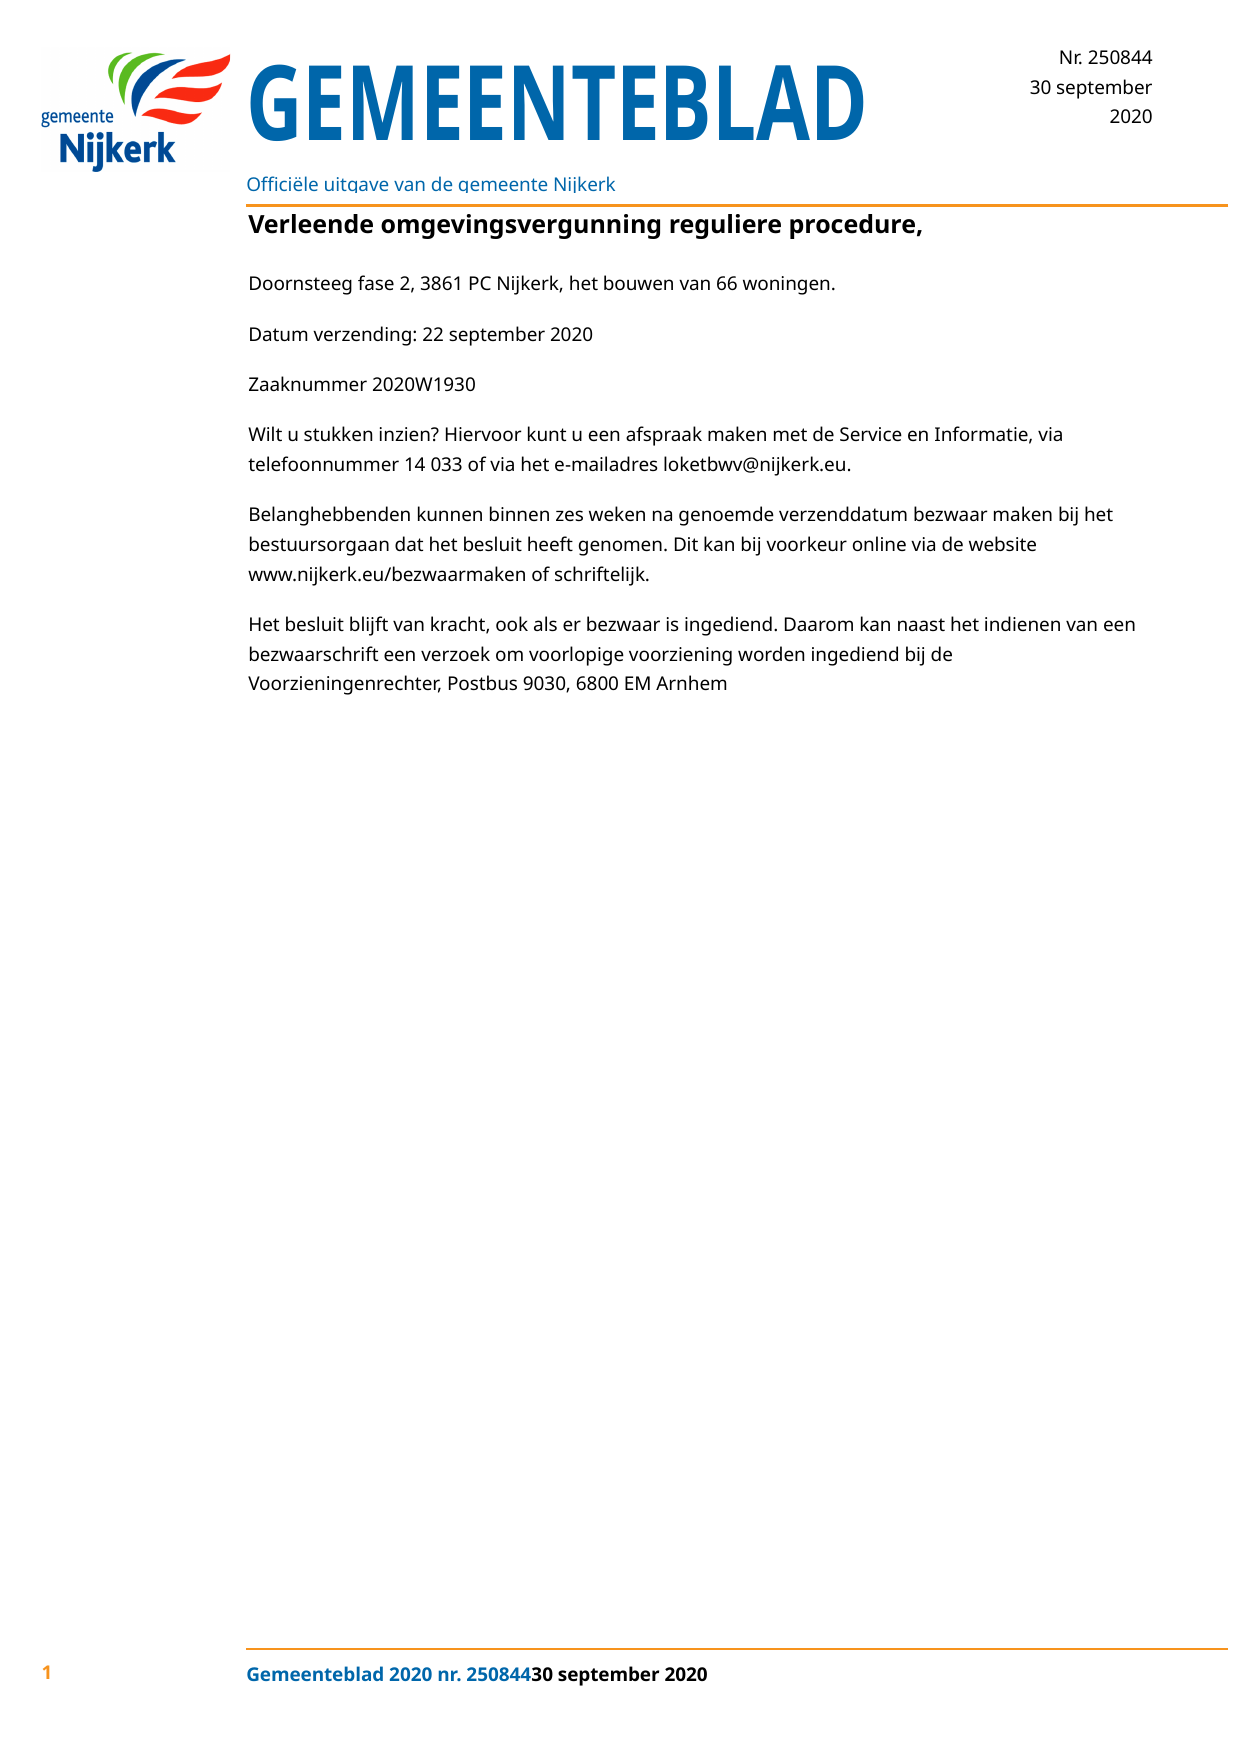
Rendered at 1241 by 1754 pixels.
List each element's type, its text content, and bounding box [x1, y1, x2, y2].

text Zaaknummer 2020W1930 [248, 371, 1152, 397]
text Doornsteeg fase 2, 3861 PC Nijkerk, het bouwen van 66 woningen. [248, 270, 1152, 296]
text Het besluit blijft van kracht, ook als er bezwaar is ingediend. Daarom kan naast het indienen van een bezwaarschrift een verzoek om voorlopige voorziening worden ingediend bij de Voorzieningenrechter, Postbus 9030, 6800 EM Arnhem [248, 611, 1152, 696]
text Verleende omgevingsvergunning reguliere procedure, [248, 207, 1152, 241]
text Wilt u stukken inzien? Hiervoor kunt u een afspraak maken met de Service en Informatie, via telefoonnummer 14 033 of via het e-mailadres loketbwv@nijkerk.eu. [248, 422, 1152, 477]
picture [41, 47, 231, 172]
text Datum verzending: 22 september 2020 [248, 321, 1152, 346]
text Belanghebbenden kunnen binnen zes weken na genoemde verzenddatum bezwaar maken bij het bestuursorgaan dat het besluit heeft genomen. Dit kan bij voorkeur online via de website www.nijkerk.eu/bezwaarmaken of schriftelijk. [248, 502, 1152, 586]
